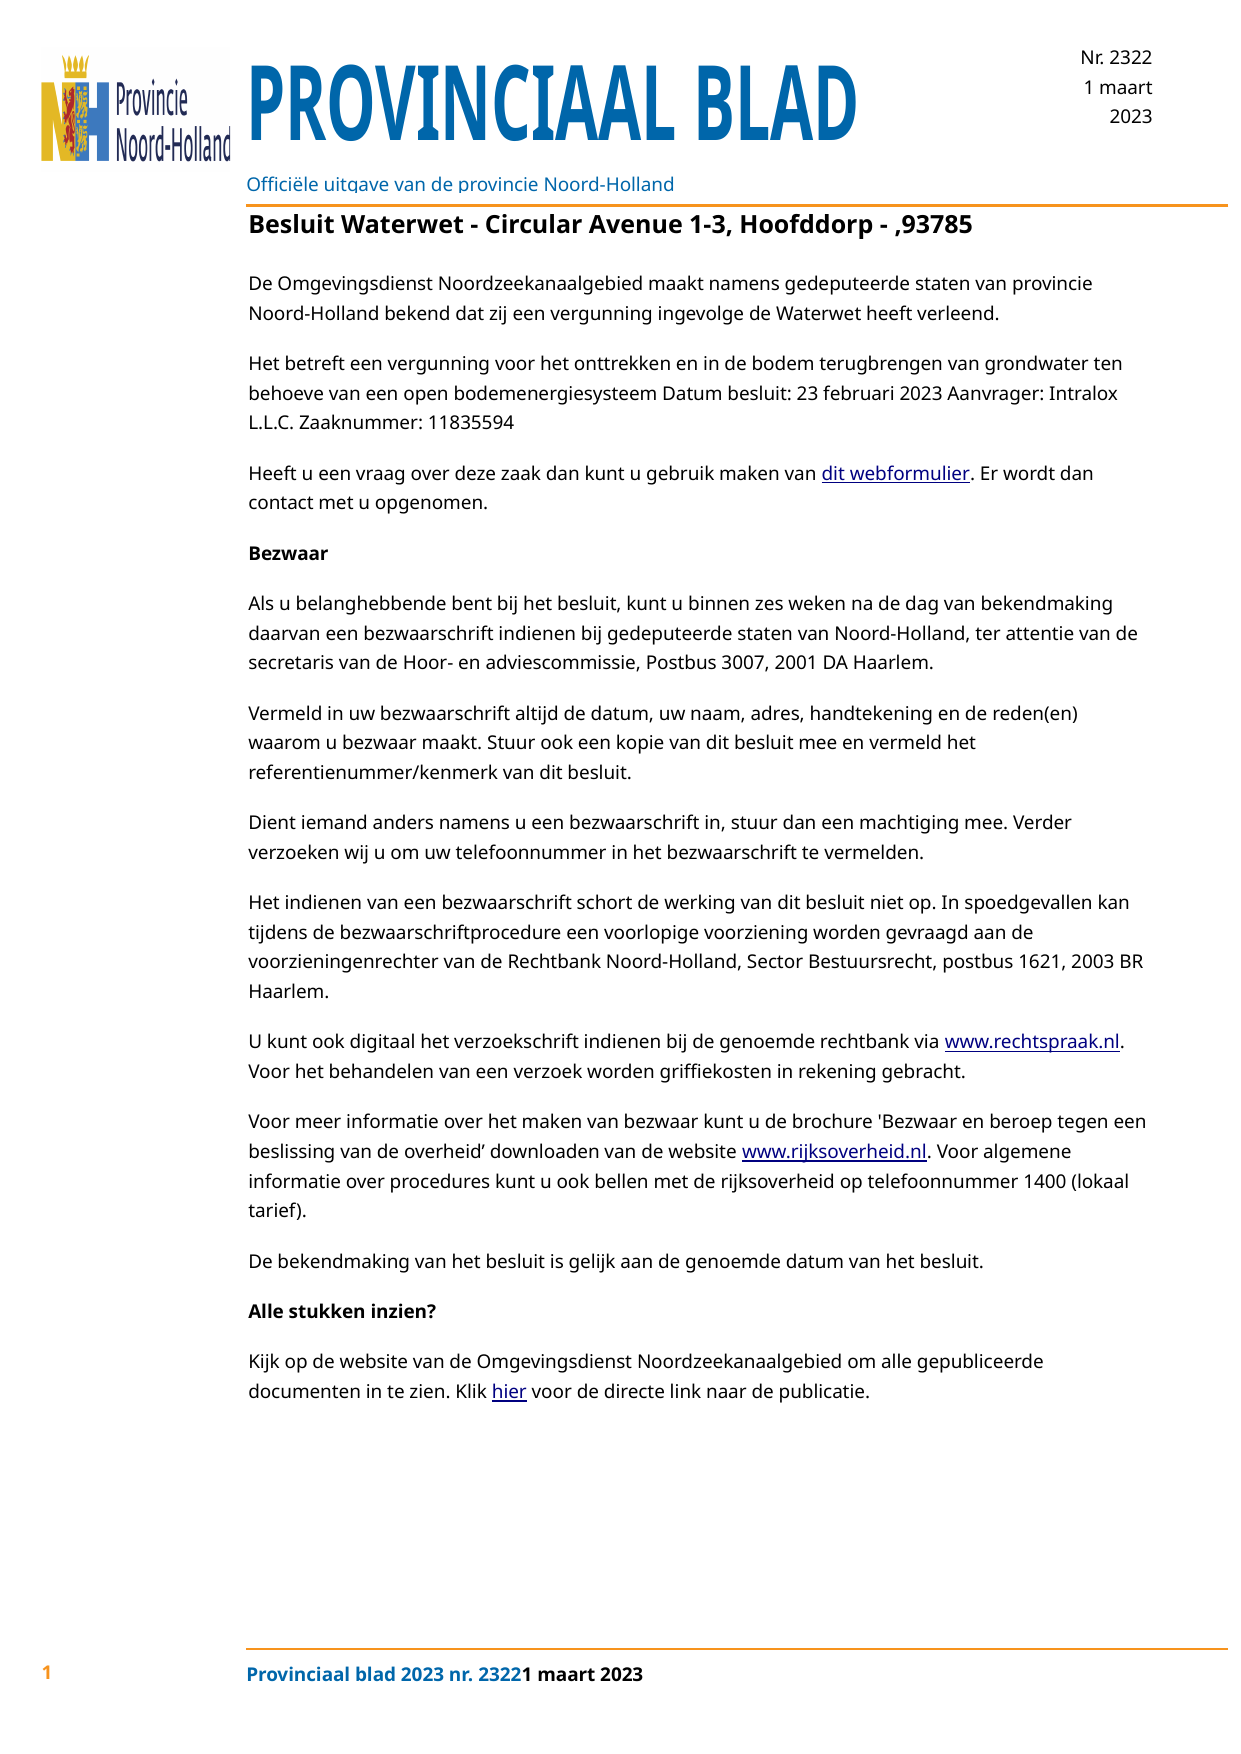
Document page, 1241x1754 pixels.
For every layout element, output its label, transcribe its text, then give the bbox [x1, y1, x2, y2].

text Kijk op de website van de Omgevingsdienst Noordzeekanaalgebied om alle gepubliceerde documenten in te zien. Klik hier voor de directe link naar de publicatie. [248, 1349, 1152, 1404]
text U kunt ook digitaal het verzoekschrift indienen bij de genoemde rechtbank via www.rechtspraak.nl. Voor het behandelen van een verzoek worden griffiekosten in rekening gebracht. [248, 1029, 1152, 1084]
text Vermeld in uw bezwaarschrift altijd de datum, uw naam, adres, handtekening en de reden(en) waarom u bezwaar maakt. Stuur ook een kopie van dit besluit mee en vermeld het referentienummer/kenmerk van dit besluit. [248, 700, 1152, 785]
text Besluit Waterwet - Circular Avenue 1-3, Hoofddorp - ,93785 [248, 207, 1152, 241]
text Het betreft een vergunning voor het onttrekken en in de bodem terugbrengen van grondwater ten behoeve van een open bodemenergiesysteem Datum besluit: 23 februari 2023 Aanvrager: Intralox L.L.C. Zaaknummer: 11835594 [248, 350, 1152, 435]
text Bezwaar [248, 540, 1152, 566]
text Als u belanghebbende bent bij het besluit, kunt u binnen zes weken na de dag van bekendmaking daarvan een bezwaarschrift indienen bij gedeputeerde staten van Noord-Holland, ter attentie van de secretaris van de Hoor- en adviescommissie, Postbus 3007, 2001 DA Haarlem. [248, 590, 1152, 675]
text Voor meer informatie over het maken van bezwaar kunt u de brochure 'Bezwaar en beroep tegen een beslissing van de overheid’ downloaden van de website www.rijksoverheid.nl. Voor algemene informatie over procedures kunt u ook bellen met de rijksoverheid op telefoonnummer 1400 (lokaal tarief). [248, 1109, 1152, 1223]
text De bekendmaking van het besluit is gelijk aan de genoemde datum van het besluit. [248, 1248, 1152, 1273]
text Alle stukken inzien? [248, 1298, 1152, 1324]
text De Omgevingsdienst Noordzeekanaalgebied maakt namens gedeputeerde staten van provincie Noord-Holland bekend dat zij een vergunning ingevolge de Waterwet heeft verleend. [248, 270, 1152, 326]
text Heeft u een vraag over deze zaak dan kunt u gebruik maken van dit webformulier. Er wordt dan contact met u opgenomen. [248, 460, 1152, 515]
text Het indienen van een bezwaarschrift schort de werking van dit besluit niet op. In spoedgevallen kan tijdens de bezwaarschriftprocedure een voorlopige voorziening worden gevraagd aan de voorzieningenrechter van de Rechtbank Noord-Holland, Sector Bestuursrecht, postbus 1621, 2003 BR Haarlem. [248, 889, 1152, 1004]
text Dient iemand anders namens u een bezwaarschrift in, stuur dan een machtiging mee. Verder verzoeken wij u om uw telefoonnummer in het bezwaarschrift te vermelden. [248, 809, 1152, 865]
picture [41, 47, 231, 172]
